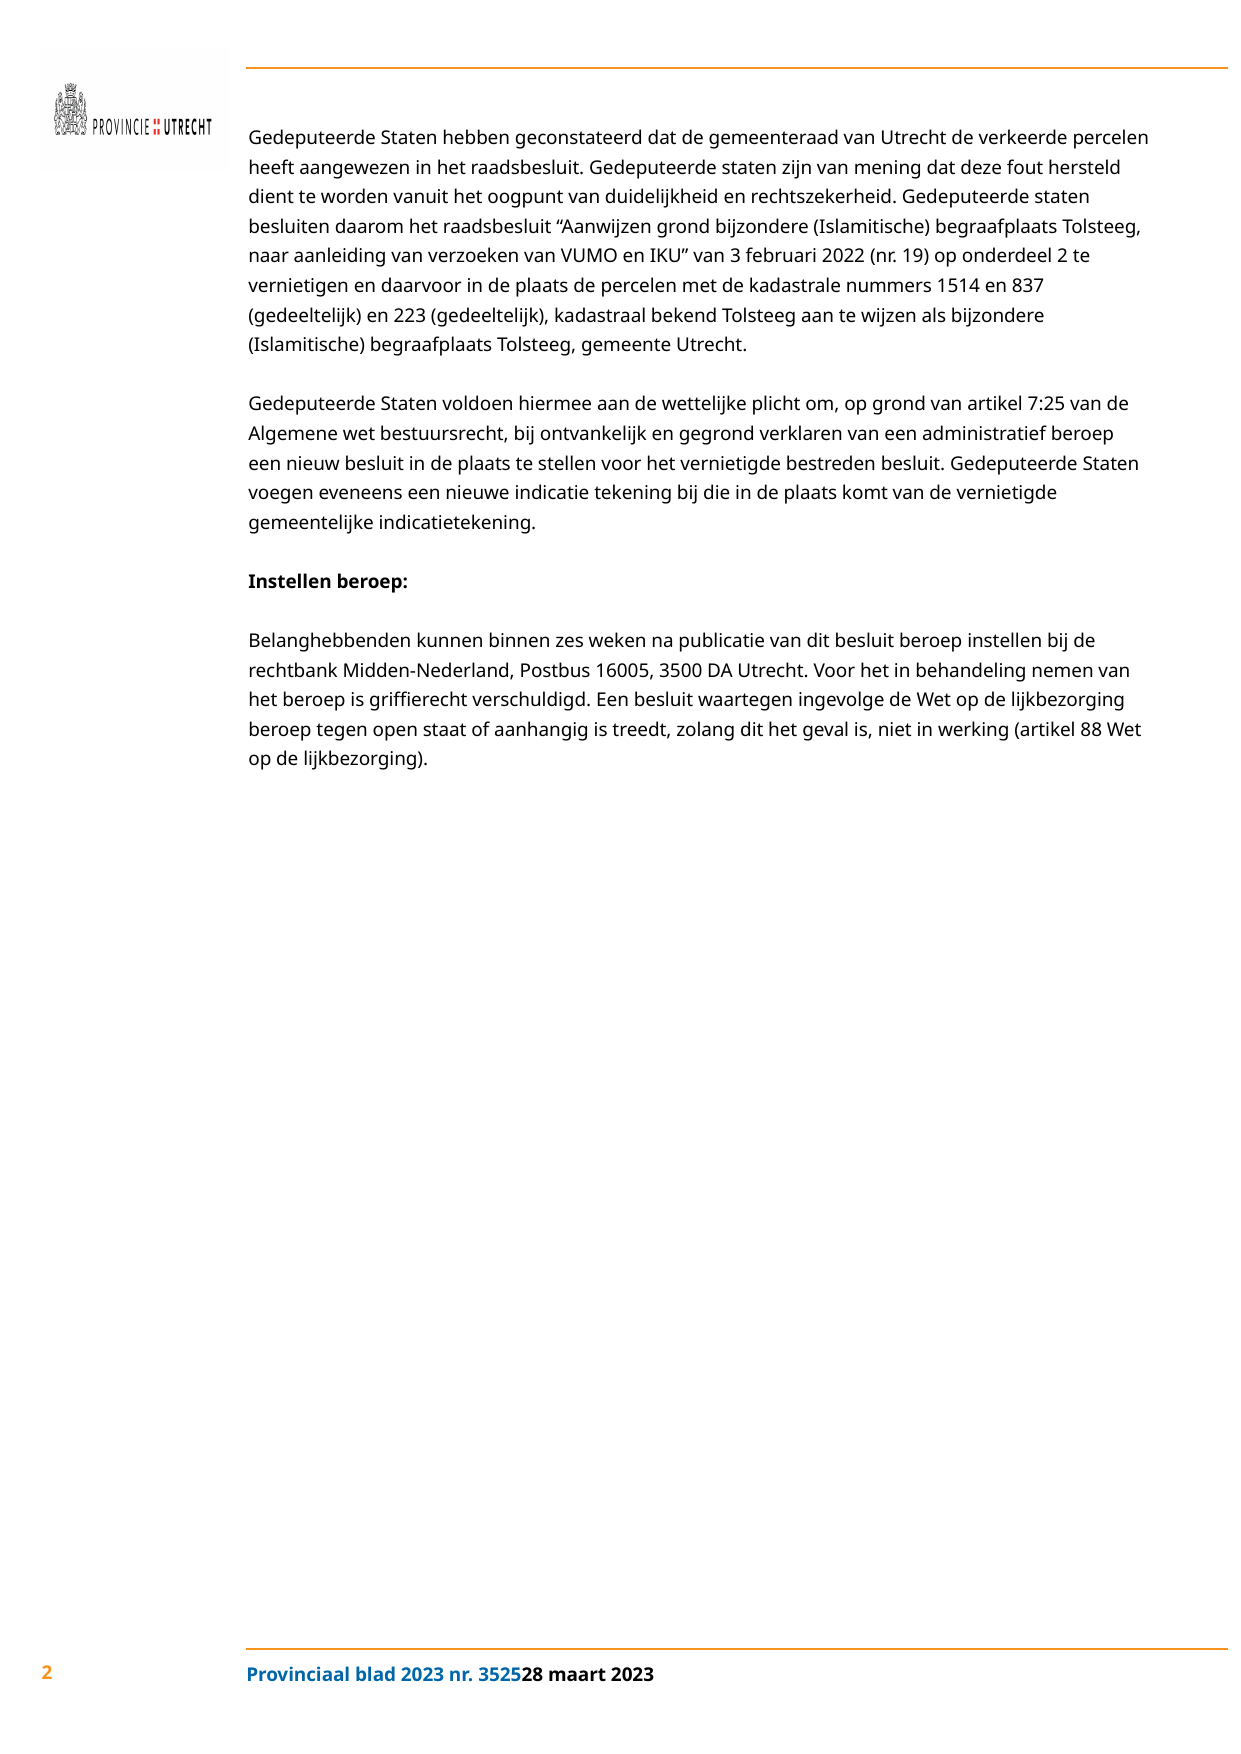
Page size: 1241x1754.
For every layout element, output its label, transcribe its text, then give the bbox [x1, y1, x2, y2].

picture [41, 47, 231, 172]
text Gedeputeerde Staten voldoen hiermee aan de wettelijke plicht om, op grond van artikel 7:25 van de Algemene wet bestuursrecht, bij ontvankelijk en gegrond verklaren van een administratief beroep een nieuw besluit in de plaats te stellen voor het vernietigde bestreden besluit. Gedeputeerde Staten voegen eveneens een nieuwe indicatie tekening bij die in de plaats komt van de vernietigde gemeentelijke indicatietekening. [248, 391, 1152, 535]
text Instellen beroep: [248, 568, 1152, 594]
text Belanghebbenden kunnen binnen zes weken na publicatie van dit besluit beroep instellen bij de rechtbank Midden-Nederland, Postbus 16005, 3500 DA Utrecht. Voor het in behandeling nemen van het beroep is griffierecht verschuldigd. Een besluit waartegen ingevolge de Wet op de lijkbezorging beroep tegen open staat of aanhangig is treedt, zolang dit het geval is, niet in werking (artikel 88 Wet op de lijkbezorging). [248, 627, 1152, 771]
text Gedeputeerde Staten hebben geconstateerd dat de gemeenteraad van Utrecht de verkeerde percelen heeft aangewezen in het raadsbesluit. Gedeputeerde staten zijn van mening dat deze fout hersteld dient te worden vanuit het oogpunt van duidelijkheid en rechtszekerheid. Gedeputeerde staten besluiten daarom het raadsbesluit “Aanwijzen grond bijzondere (Islamitische) begraafplaats Tolsteeg, naar aanleiding van verzoeken van VUMO en IKU” van 3 februari 2022 (nr. 19) op onderdeel 2 te vernietigen en daarvoor in de plaats de percelen met de kadastrale nummers 1514 en 837 (gedeeltelijk) en 223 (gedeeltelijk), kadastraal bekend Tolsteeg aan te wijzen als bijzondere (Islamitische) begraafplaats Tolsteeg, gemeente Utrecht. [248, 124, 1152, 357]
